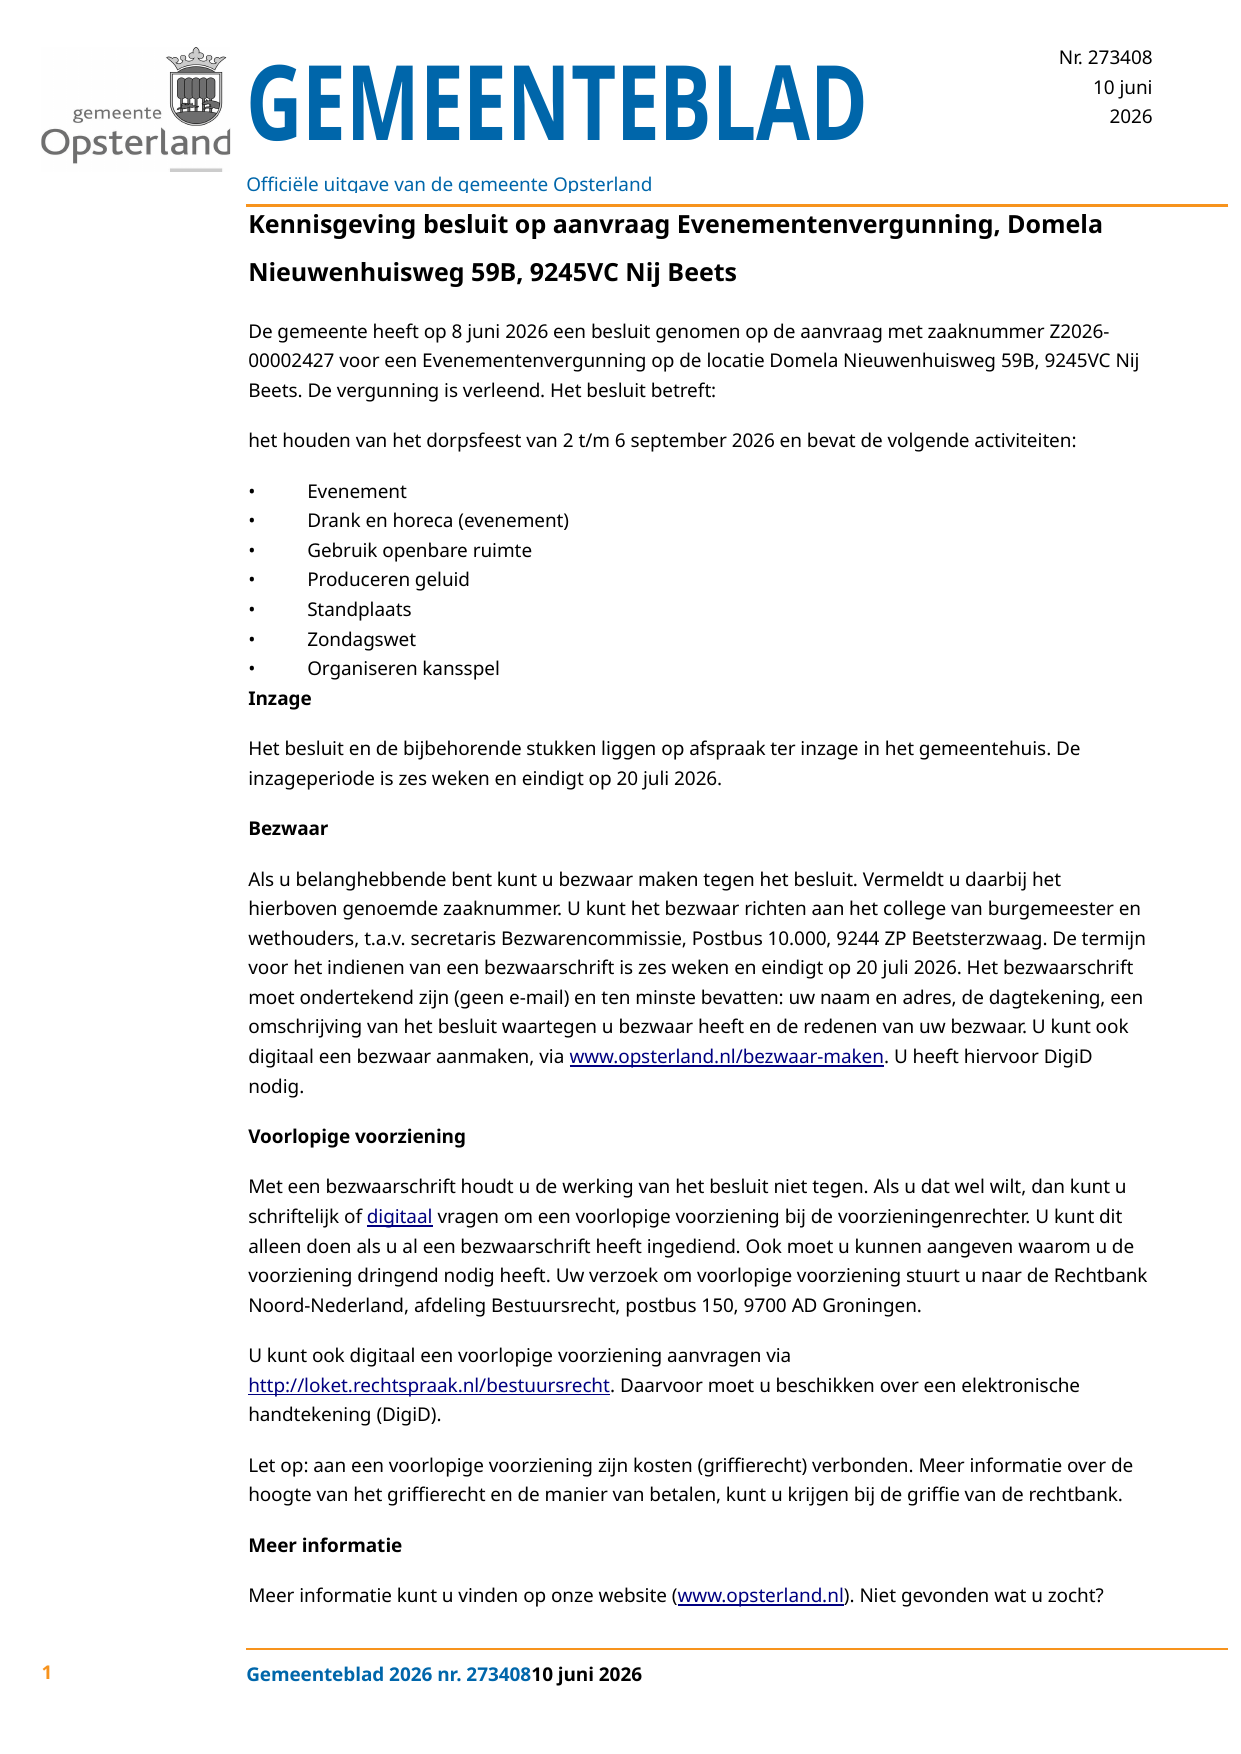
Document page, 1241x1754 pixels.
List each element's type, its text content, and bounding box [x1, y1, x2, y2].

text Inzage [248, 685, 1152, 711]
list Organiseren kansspel [248, 655, 1152, 681]
list Drank en horeca (evenement) [248, 507, 1152, 533]
list Evenement [248, 478, 1152, 504]
text Met een bezwaarschrift houdt u de werking van het besluit niet tegen. Als u dat wel wilt, dan kunt u schriftelijk of digitaal vragen om een voorlopige voorziening bij de voorzieningenrechter. U kunt dit alleen doen als u al een bezwaarschrift heeft ingediend. Ook moet u kunnen aangeven waarom u de voorziening dringend nodig heeft. Uw verzoek om voorlopige voorziening stuurt u naar de Rechtbank Noord-Nederland, afdeling Bestuursrecht, postbus 150, 9700 AD Groningen. [248, 1174, 1152, 1318]
list Zondagswet [248, 626, 1152, 652]
text Let op: aan een voorlopige voorziening zijn kosten (griffierecht) verbonden. Meer informatie over de hoogte van het griffierecht en de manier van betalen, kunt u krijgen bij de griffie van de rechtbank. [248, 1452, 1152, 1507]
text Voorlopige voorziening [248, 1123, 1152, 1149]
text Bezwaar [248, 815, 1152, 841]
list Standplaats [248, 596, 1152, 622]
list Produceren geluid [248, 567, 1152, 592]
text Meer informatie kunt u vinden op onze website (www.opsterland.nl). Niet gevonden wat u zocht? [248, 1582, 1152, 1608]
text Meer informatie [248, 1532, 1152, 1558]
text U kunt ook digitaal een voorlopige voorziening aanvragen via http://loket.rechtspraak.nl/bestuursrecht. Daarvoor moet u beschikken over een elektronische handtekening (DigiD). [248, 1342, 1152, 1427]
text De gemeente heeft op 8 juni 2026 een besluit genomen op de aanvraag met zaaknummer Z2026-00002427 voor een Evenementenvergunning op de locatie Domela Nieuwenhuisweg 59B, 9245VC Nij Beets. De vergunning is verleend. Het besluit betreft: [248, 318, 1152, 403]
text Kennisgeving besluit op aanvraag Evenementenvergunning, Domela Nieuwenhuisweg 59B, 9245VC Nij Beets [248, 207, 1152, 288]
picture [41, 47, 231, 172]
text Het besluit en de bijbehorende stukken liggen op afspraak ter inzage in het gemeentehuis. De inzageperiode is zes weken en eindigt op 20 juli 2026. [248, 735, 1152, 791]
text Als u belanghebbende bent kunt u bezwaar maken tegen het besluit. Vermeldt u daarbij het hierboven genoemde zaaknummer. U kunt het bezwaar richten aan het college van burgemeester en wethouders, t.a.v. secretaris Bezwarencommissie, Postbus 10.000, 9244 ZP Beetsterzwaag. De termijn voor het indienen van een bezwaarschrift is zes weken en eindigt op 20 juli 2026. Het bezwaarschrift moet ondertekend zijn (geen e-mail) en ten minste bevatten: uw naam en adres, de dagtekening, een omschrijving van het besluit waartegen u bezwaar heeft en de redenen van uw bezwaar. U kunt ook digitaal een bezwaar aanmaken, via www.opsterland.nl/bezwaar-maken. U heeft hiervoor DigiD nodig. [248, 866, 1152, 1099]
text het houden van het dorpsfeest van 2 t/m 6 september 2026 en bevat de volgende activiteiten: [248, 427, 1152, 453]
list Gebruik openbare ruimte [248, 537, 1152, 563]
